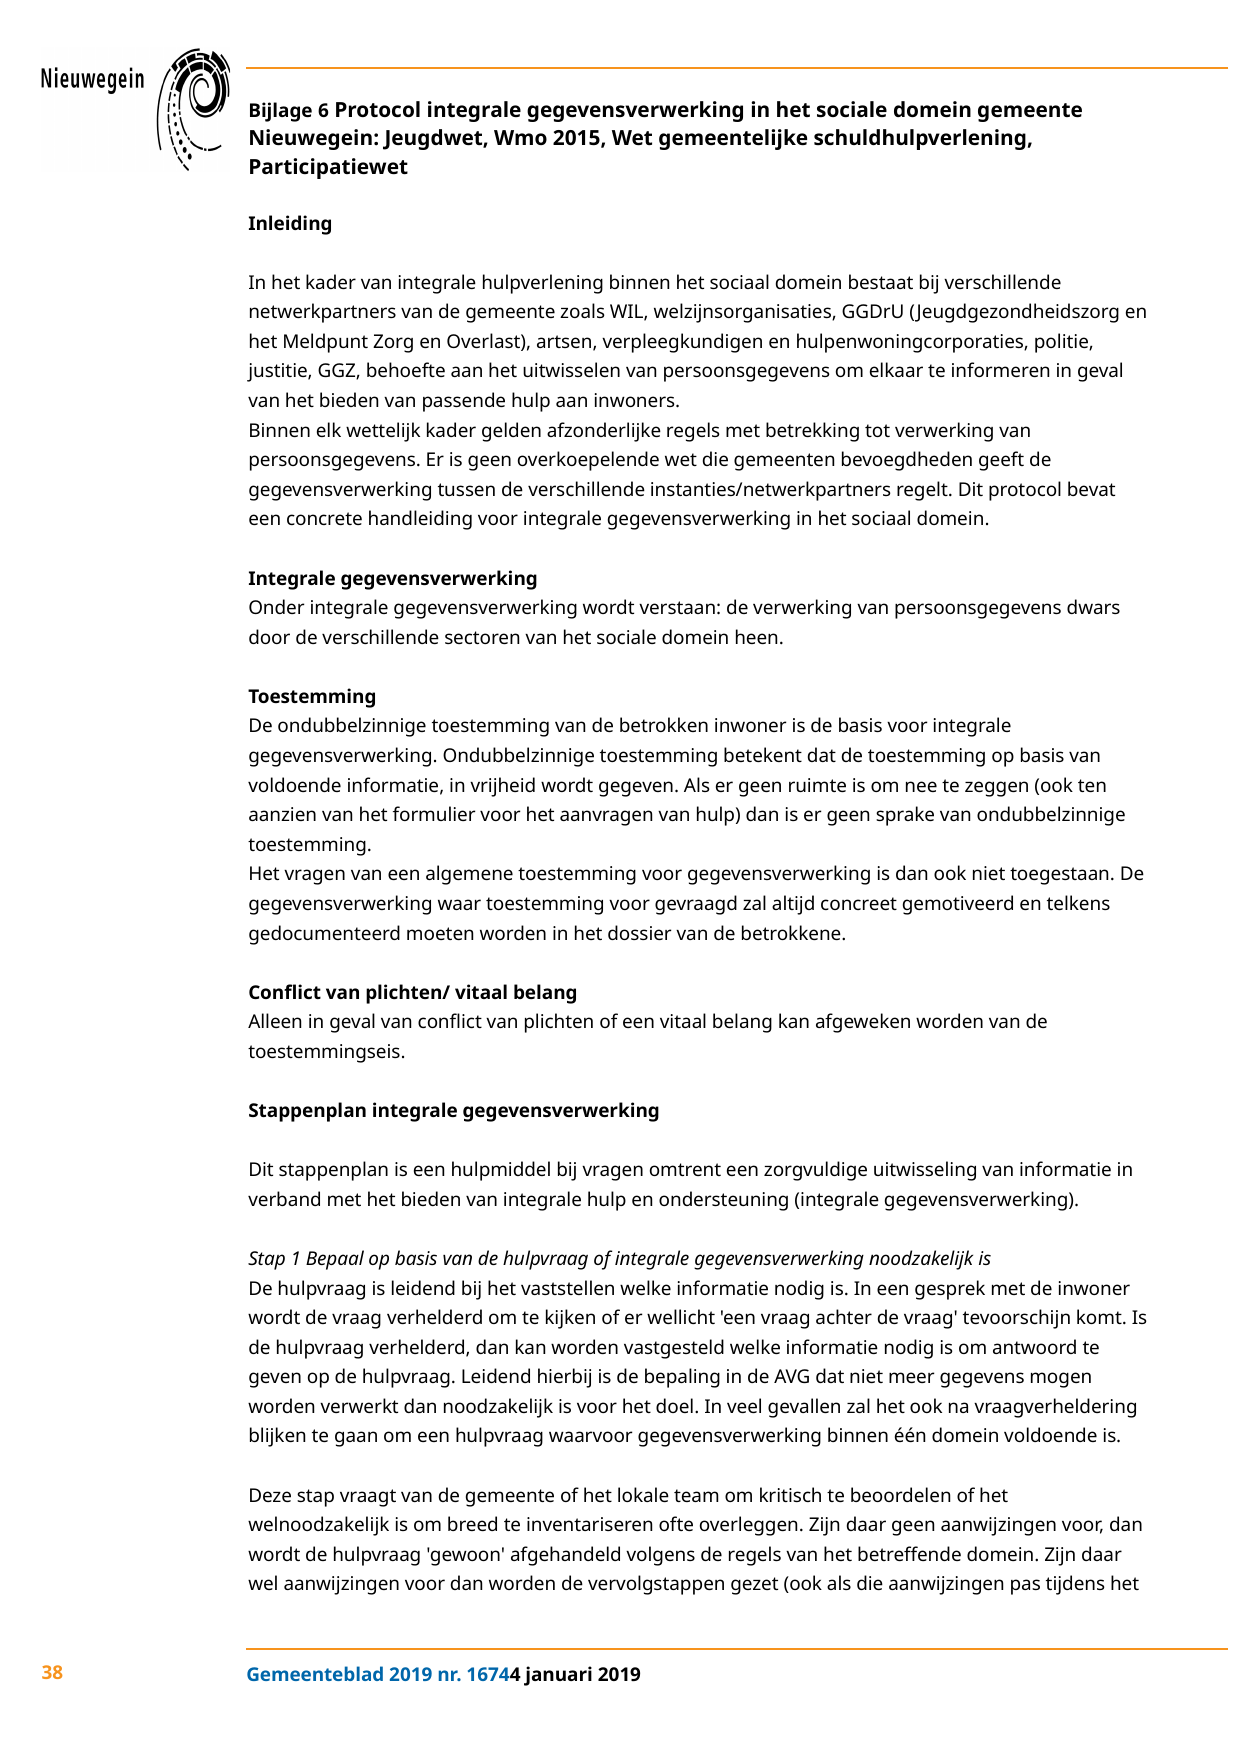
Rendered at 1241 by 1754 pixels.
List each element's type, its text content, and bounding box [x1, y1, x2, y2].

text Stappenplan integrale gegevensverwerking [248, 1097, 1152, 1123]
text Conflict van plichten/ vitaal belang [248, 979, 1152, 1005]
text Bijlage 6 Protocol integrale gegevensverwerking in het sociale domein gemeente Nieuwegein: Jeugdwet, Wmo 2015, Wet gemeentelijke schuldhulpverlening, Participatiewet [248, 95, 1152, 180]
text In het kader van integrale hulpverlening binnen het sociaal domein bestaat bij verschillende netwerkpartners van de gemeente zoals WIL, welzijnsorganisaties, GGDrU (Jeugdgezondheidszorg en het Meldpunt Zorg en Overlast), artsen, verpleegkundigen en hulpenwoningcorporaties, politie, justitie, GGZ, behoefte aan het uitwisselen van persoonsgegevens om elkaar te informeren in geval van het bieden van passende hulp aan inwoners. [248, 269, 1152, 413]
text Onder integrale gegevensverwerking wordt verstaan: de verwerking van persoonsgegevens dwars door de verschillende sectoren van het sociale domein heen. [248, 594, 1152, 650]
text Deze stap vraagt van de gemeente of het lokale team om kritisch te beoordelen of het welnoodzakelijk is om breed te inventariseren ofte overleggen. Zijn daar geen aanwijzingen voor, dan wordt de hulpvraag 'gewoon' afgehandeld volgens de regels van het betreffende domein. Zijn daar wel aanwijzingen voor dan worden de vervolgstappen gezet (ook als die aanwijzingen pas tijdens het [248, 1482, 1152, 1596]
text Dit stappenplan is een hulpmiddel bij vragen omtrent een zorgvuldige uitwisseling van informatie in verband met het bieden van integrale hulp en ondersteuning (integrale gegevensverwerking). [248, 1156, 1152, 1212]
text Inleiding [248, 210, 1152, 236]
picture [41, 47, 231, 172]
text De hulpvraag is leidend bij het vaststellen welke informatie nodig is. In een gesprek met de inwoner wordt de vraag verhelderd om te kijken of er wellicht 'een vraag achter de vraag' tevoorschijn komt. Is de hulpvraag verhelderd, dan kan worden vastgesteld welke informatie nodig is om antwoord te geven op de hulpvraag. Leidend hierbij is de bepaling in de AVG dat niet meer gegevens mogen worden verwerkt dan noodzakelijk is voor het doel. In veel gevallen zal het ook na vraagverheldering blijken te gaan om een hulpvraag waarvoor gegevensverwerking binnen één domein voldoende is. [248, 1275, 1152, 1448]
text Toestemming [248, 683, 1152, 709]
text Alleen in geval van conflict van plichten of een vitaal belang kan afgeweken worden van de toestemmingseis. [248, 1008, 1152, 1064]
text Stap 1 Bepaal op basis van de hulpvraag of integrale gegevensverwerking noodzakelijk is [248, 1245, 1152, 1271]
text De ondubbelzinnige toestemming van de betrokken inwoner is de basis voor integrale gegevensverwerking. Ondubbelzinnige toestemming betekent dat de toestemming op basis van voldoende informatie, in vrijheid wordt gegeven. Als er geen ruimte is om nee te zeggen (ook ten aanzien van het formulier voor het aanvragen van hulp) dan is er geen sprake van ondubbelzinnige toestemming. [248, 713, 1152, 857]
text Het vragen van een algemene toestemming voor gegevensverwerking is dan ook niet toegestaan. De gegevensverwerking waar toestemming voor gevraagd zal altijd concreet gemotiveerd en telkens gedocumenteerd moeten worden in het dossier van de betrokkene. [248, 861, 1152, 946]
text Integrale gegevensverwerking [248, 565, 1152, 591]
text Binnen elk wettelijk kader gelden afzonderlijke regels met betrekking tot verwerking van persoonsgegevens. Er is geen overkoepelende wet die gemeenten bevoegdheden geeft de gegevensverwerking tussen de verschillende instanties/netwerkpartners regelt. Dit protocol bevat een concrete handleiding voor integrale gegevensverwerking in het sociaal domein. [248, 417, 1152, 531]
